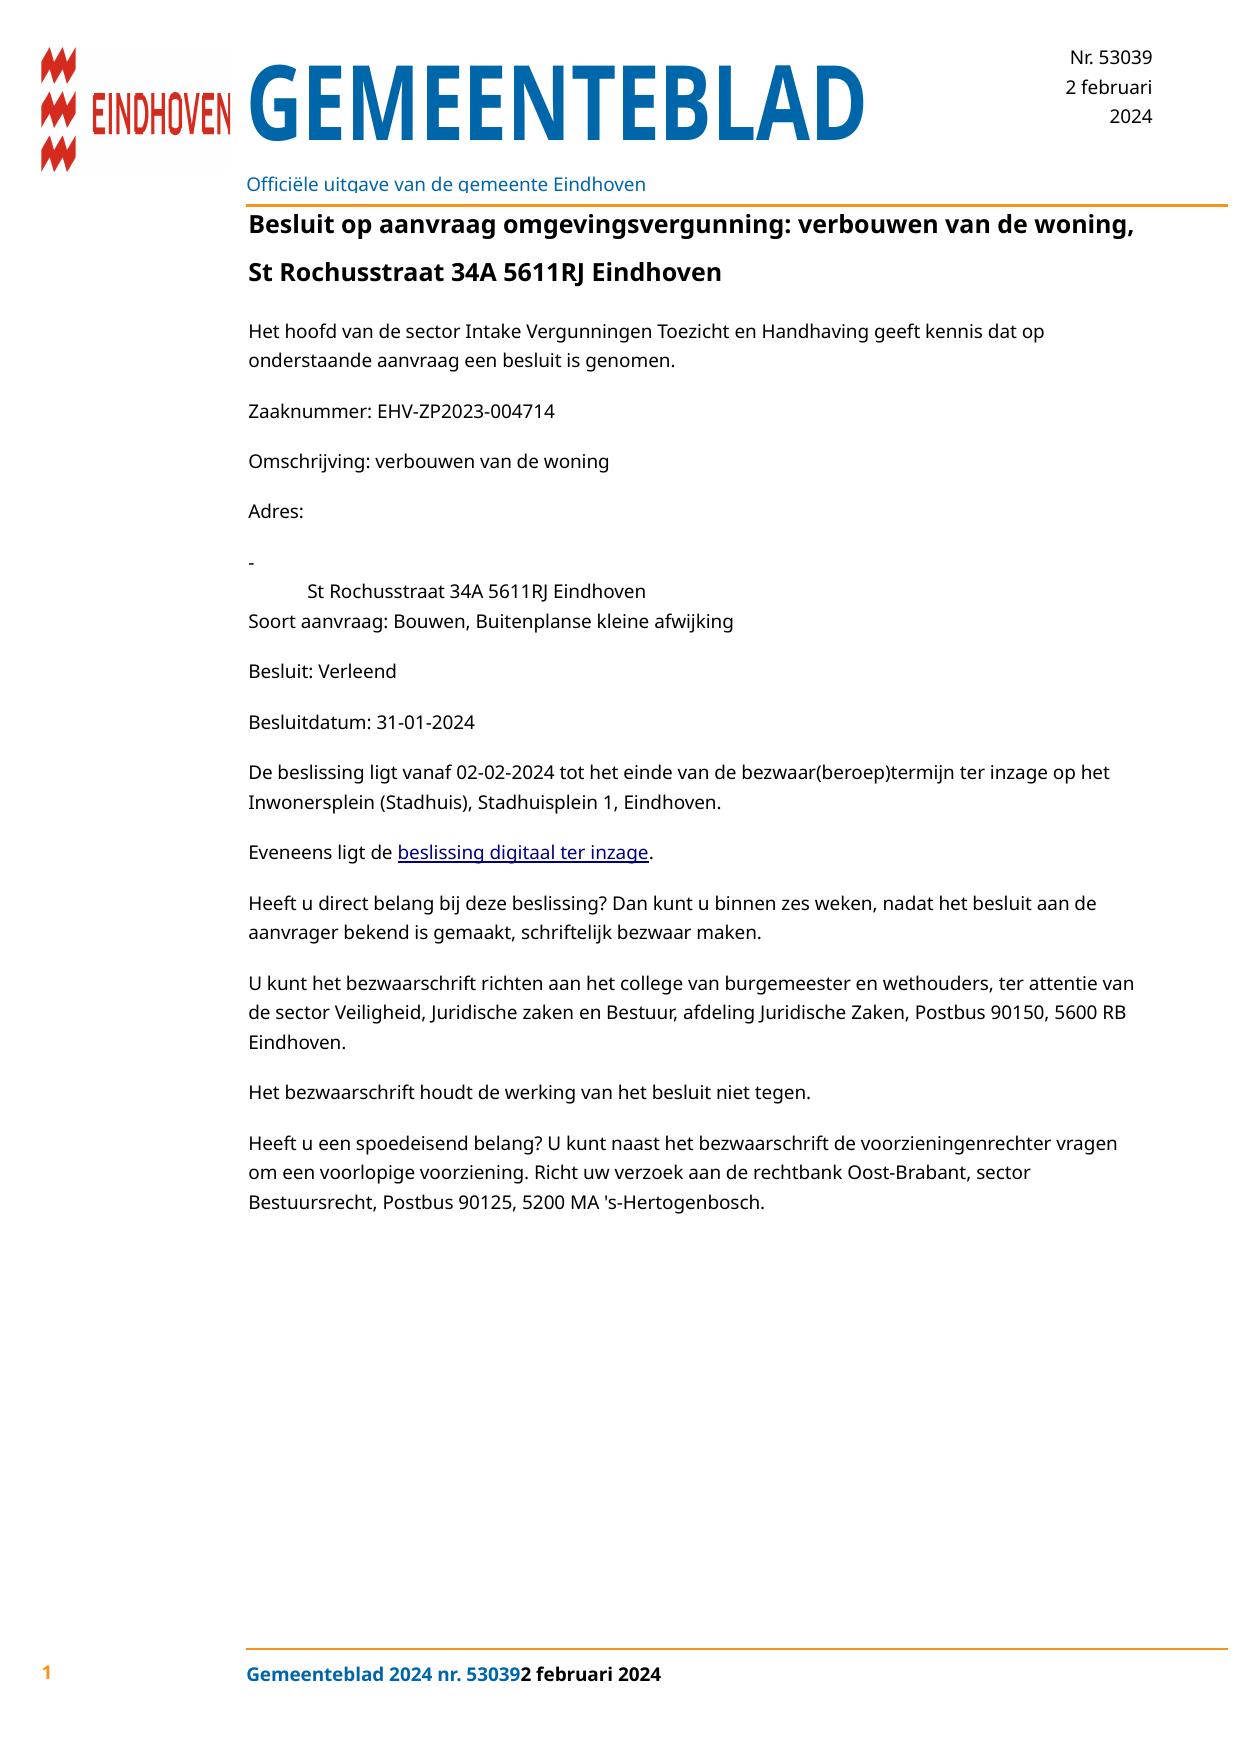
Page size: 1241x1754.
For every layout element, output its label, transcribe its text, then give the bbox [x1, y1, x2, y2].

text Eveneens ligt de beslissing digitaal ter inzage. [248, 839, 1152, 865]
text Zaaknummer: EHV-ZP2023-004714 [248, 398, 1152, 424]
list St Rochusstraat 34A 5611RJ Eindhoven [248, 579, 1152, 604]
text Besluit: Verleend [248, 659, 1152, 684]
picture [41, 47, 231, 172]
text Het hoofd van de sector Intake Vergunningen Toezicht en Handhaving geeft kennis dat op onderstaande aanvraag een besluit is genomen. [248, 318, 1152, 373]
text Besluit op aanvraag omgevingsvergunning: verbouwen van de woning, St Rochusstraat 34A 5611RJ Eindhoven [248, 207, 1152, 288]
text De beslissing ligt vanaf 02-02-2024 tot het einde van de bezwaar(beroep)termijn ter inzage op het Inwonersplein (Stadhuis), Stadhuisplein 1, Eindhoven. [248, 759, 1152, 815]
text Omschrijving: verbouwen van de woning [248, 448, 1152, 474]
text U kunt het bezwaarschrift richten aan het college van burgemeester en wethouders, ter attentie van de sector Veiligheid, Juridische zaken en Bestuur, afdeling Juridische Zaken, Postbus 90150, 5600 RB Eindhoven. [248, 970, 1152, 1055]
text Soort aanvraag: Bouwen, Buitenplanse kleine afwijking [248, 608, 1152, 634]
text Het bezwaarschrift houdt de werking van het besluit niet tegen. [248, 1079, 1152, 1105]
text Heeft u een spoedeisend belang? U kunt naast het bezwaarschrift de voorzieningenrechter vragen om een voorlopige voorziening. Richt uw verzoek aan de rechtbank Oost-Brabant, sector Bestuursrecht, Postbus 90125, 5200 MA 's-Hertogenbosch. [248, 1130, 1152, 1215]
text Heeft u direct belang bij deze beslissing? Dan kunt u binnen zes weken, nadat het besluit aan de aanvrager bekend is gemaakt, schriftelijk bezwaar maken. [248, 890, 1152, 945]
text Besluitdatum: 31-01-2024 [248, 709, 1152, 735]
text Adres: [248, 499, 1152, 524]
